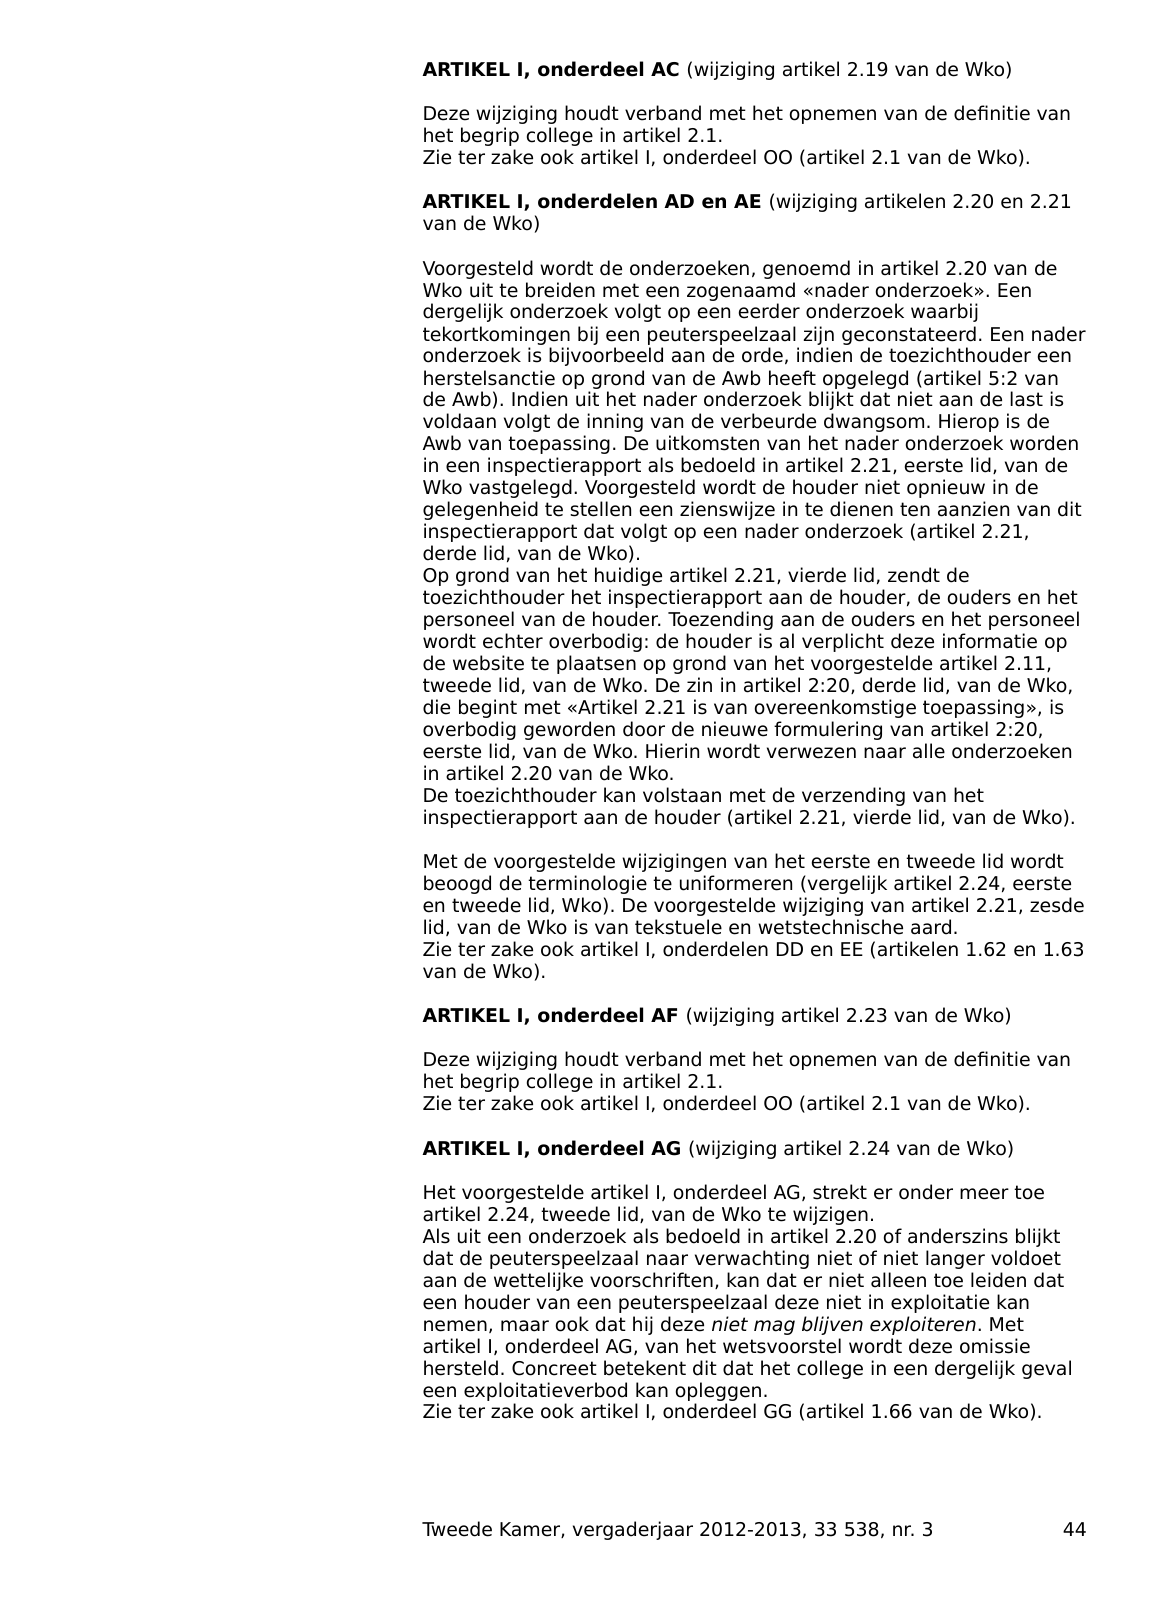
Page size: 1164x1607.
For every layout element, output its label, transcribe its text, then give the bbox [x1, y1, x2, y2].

text Zie ter zake ook artikel I, onderdelen DD en EE (artikelen 1.62 en 1.63 van de Wko). [422, 939, 1087, 983]
text Als uit een onderzoek als bedoeld in artikel 2.20 of anderszins blijkt dat de peuterspeelzaal naar verwachting niet of niet langer voldoet aan de wettelijke voorschriften, kan dat er niet alleen toe leiden dat een houder van een peuterspeelzaal deze niet in exploitatie kan nemen, maar ook dat hij deze niet mag blijven exploiteren. Met artikel I, onderdeel AG, van het wetsvoorstel wordt deze omissie hersteld. Concreet betekent dit dat het college in een dergelijk geval een exploitatieverbod kan opleggen. [422, 1226, 1087, 1401]
text Deze wijziging houdt verband met het opnemen van de definitie van het begrip college in artikel 2.1. [422, 1049, 1087, 1093]
text Met de voorgestelde wijzigingen van het eerste en tweede lid wordt beoogd de terminologie te uniformeren (vergelijk artikel 2.24, eerste en tweede lid, Wko). De voorgestelde wijziging van artikel 2.21, zesde lid, van de Wko is van tekstuele en wetstechnische aard. [422, 851, 1087, 939]
subtitle ARTIKEL I, onderdelen AD en AE (wijziging artikelen 2.20 en 2.21 van de Wko) [422, 191, 1087, 235]
subtitle ARTIKEL I, onderdeel AG (wijziging artikel 2.24 van de Wko) [422, 1137, 1087, 1159]
text Het voorgestelde artikel I, onderdeel AG, strekt er onder meer toe artikel 2.24, tweede lid, van de Wko te wijzigen. [422, 1182, 1087, 1226]
text Voorgesteld wordt de onderzoeken, genoemd in artikel 2.20 van de Wko uit te breiden met een zogenaamd «nader onderzoek». Een dergelijk onderzoek volgt op een eerder onderzoek waarbij tekortkomingen bij een peuterspeelzaal zijn geconstateerd. Een nader onderzoek is bijvoorbeeld aan de orde, indien de toezichthouder een herstelsanctie op grond van de Awb heeft opgelegd (artikel 5:2 van de Awb). Indien uit het nader onderzoek blijkt dat niet aan de last is voldaan volgt de inning van de verbeurde dwangsom. Hierop is de Awb van toepassing. De uitkomsten van het nader onderzoek worden in een inspectierapport als bedoeld in artikel 2.21, eerste lid, van de Wko vastgelegd. Voorgesteld wordt de houder niet opnieuw in de gelegenheid te stellen een zienswijze in te dienen ten aanzien van dit inspectierapport dat volgt op een nader onderzoek (artikel 2.21, derde lid, van de Wko). [422, 257, 1087, 565]
text De toezichthouder kan volstaan met de verzending van het inspectierapport aan de houder (artikel 2.21, vierde lid, van de Wko). [422, 785, 1087, 829]
subtitle ARTIKEL I, onderdeel AC (wijziging artikel 2.19 van de Wko) [422, 59, 1087, 81]
subtitle ARTIKEL I, onderdeel AF (wijziging artikel 2.23 van de Wko) [422, 1005, 1087, 1027]
text Op grond van het huidige artikel 2.21, vierde lid, zendt de toezichthouder het inspectierapport aan de houder, de ouders en het personeel van de houder. Toezending aan de ouders en het personeel wordt echter overbodig: de houder is al verplicht deze informatie op de website te plaatsen op grond van het voorgestelde artikel 2.11, tweede lid, van de Wko. De zin in artikel 2:20, derde lid, van de Wko, die begint met «Artikel 2.21 is van overeenkomstige toepassing», is overbodig geworden door de nieuwe formulering van artikel 2:20, eerste lid, van de Wko. Hierin wordt verwezen naar alle onderzoeken in artikel 2.20 van de Wko. [422, 565, 1087, 785]
text Deze wijziging houdt verband met het opnemen van de definitie van het begrip college in artikel 2.1. [422, 103, 1087, 147]
text Zie ter zake ook artikel I, onderdeel GG (artikel 1.66 van de Wko). [422, 1401, 1087, 1423]
text Zie ter zake ook artikel I, onderdeel OO (artikel 2.1 van de Wko). [422, 1093, 1087, 1115]
text Zie ter zake ook artikel I, onderdeel OO (artikel 2.1 van de Wko). [422, 147, 1087, 169]
